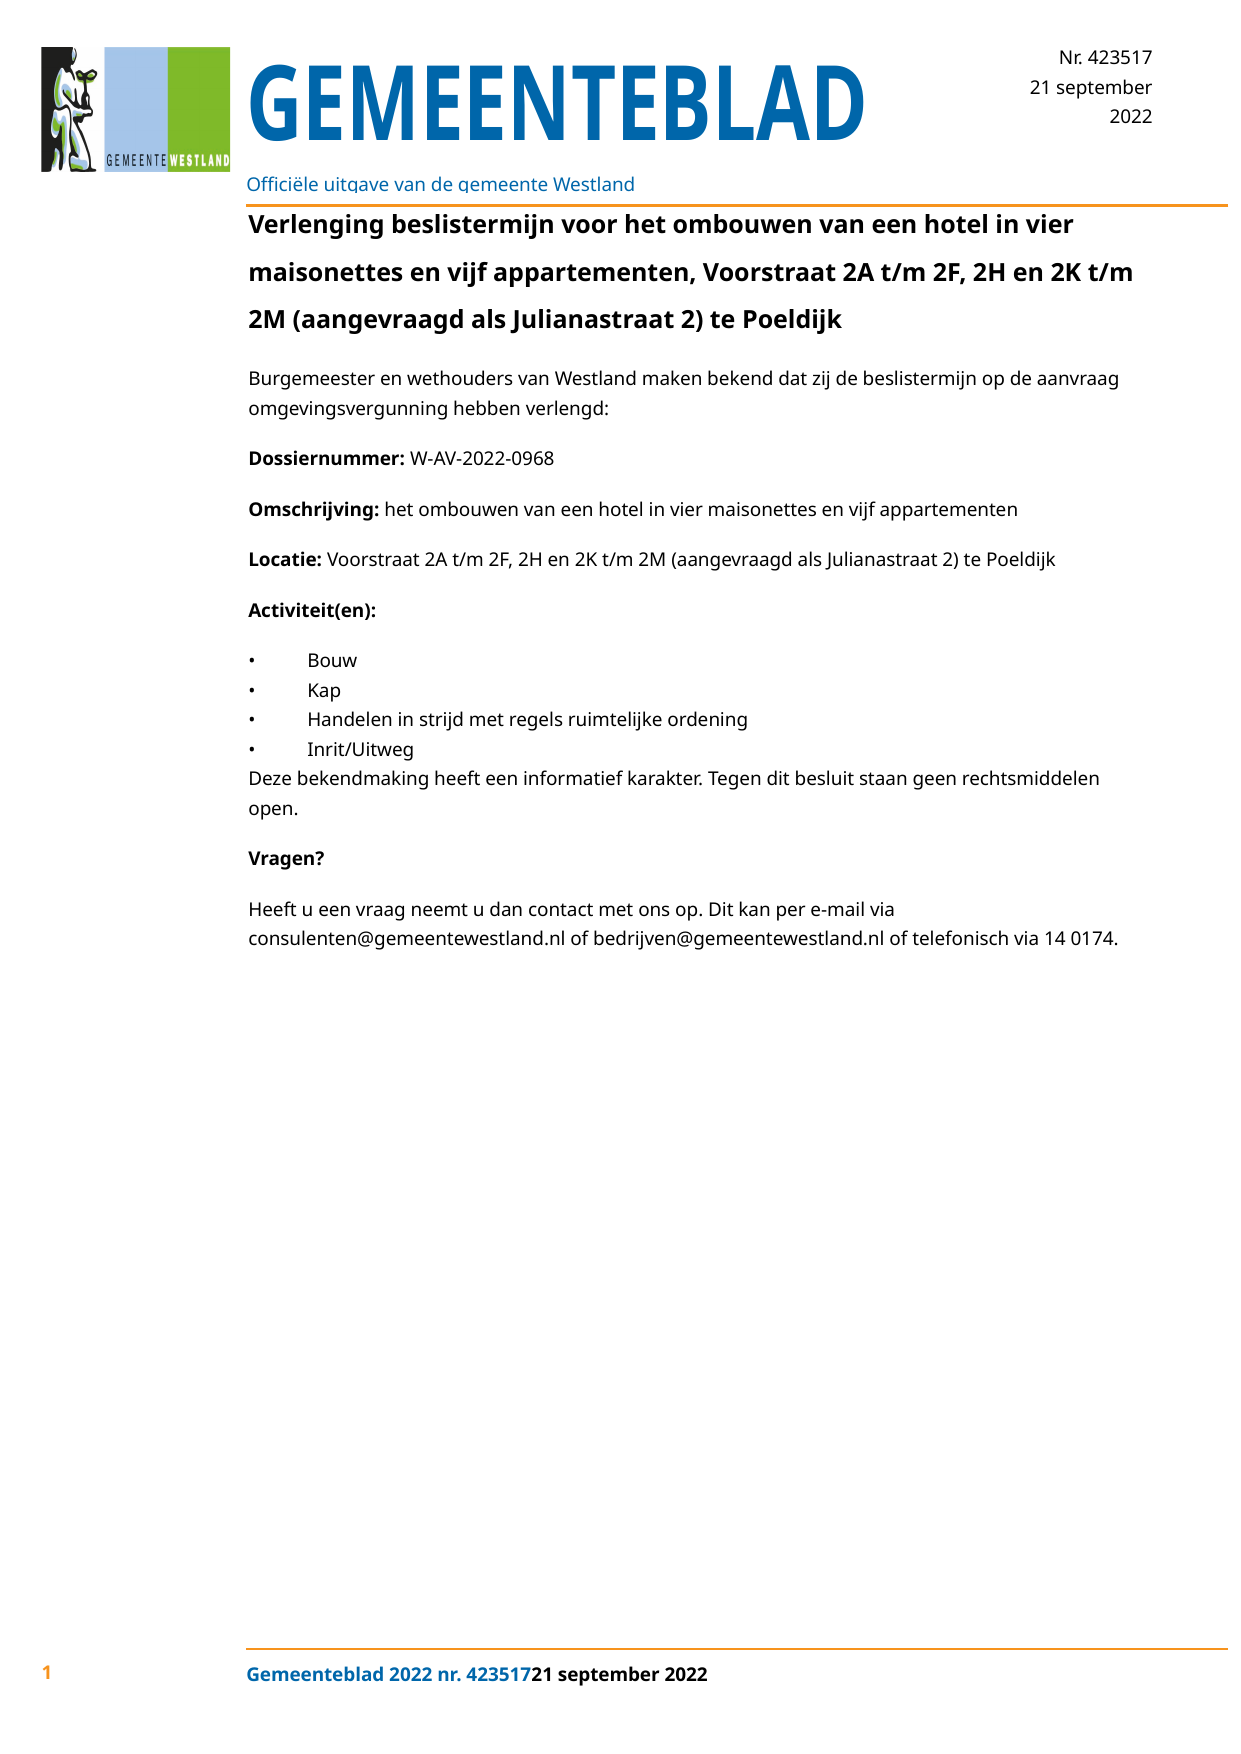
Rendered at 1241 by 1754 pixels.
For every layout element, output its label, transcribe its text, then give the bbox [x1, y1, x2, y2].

text Locatie: Voorstraat 2A t/m 2F, 2H en 2K t/m 2M (aangevraagd als Julianastraat 2) te Poeldijk [248, 546, 1152, 572]
text Activiteit(en): [248, 597, 1152, 622]
list Inrit/Uitweg [248, 736, 1152, 762]
text Omschrijving: het ombouwen van een hotel in vier maisonettes en vijf appartementen [248, 496, 1152, 522]
list Kap [248, 677, 1152, 702]
text Vragen? [248, 846, 1152, 871]
text Deze bekendmaking heeft een informatief karakter. Tegen dit besluit staan geen rechtsmiddelen open. [248, 766, 1152, 821]
text Heeft u een vraag neemt u dan contact met ons op. Dit kan per e-mail via consulenten@gemeentewestland.nl of bedrijven@gemeentewestland.nl of telefonisch via 14 0174. [248, 896, 1152, 951]
text Burgemeester en wethouders van Westland maken bekend dat zij de beslistermijn op de aanvraag omgevingsvergunning hebben verlengd: [248, 366, 1152, 421]
list Bouw [248, 647, 1152, 673]
text Dossiernummer: W-AV-2022-0968 [248, 446, 1152, 471]
list Handelen in strijd met regels ruimtelijke ordening [248, 706, 1152, 732]
picture [41, 47, 231, 172]
text Verlenging beslistermijn voor het ombouwen van een hotel in vier maisonettes en vijf appartementen, Voorstraat 2A t/m 2F, 2H en 2K t/m 2M (aangevraagd als Julianastraat 2) te Poeldijk [248, 207, 1152, 336]
